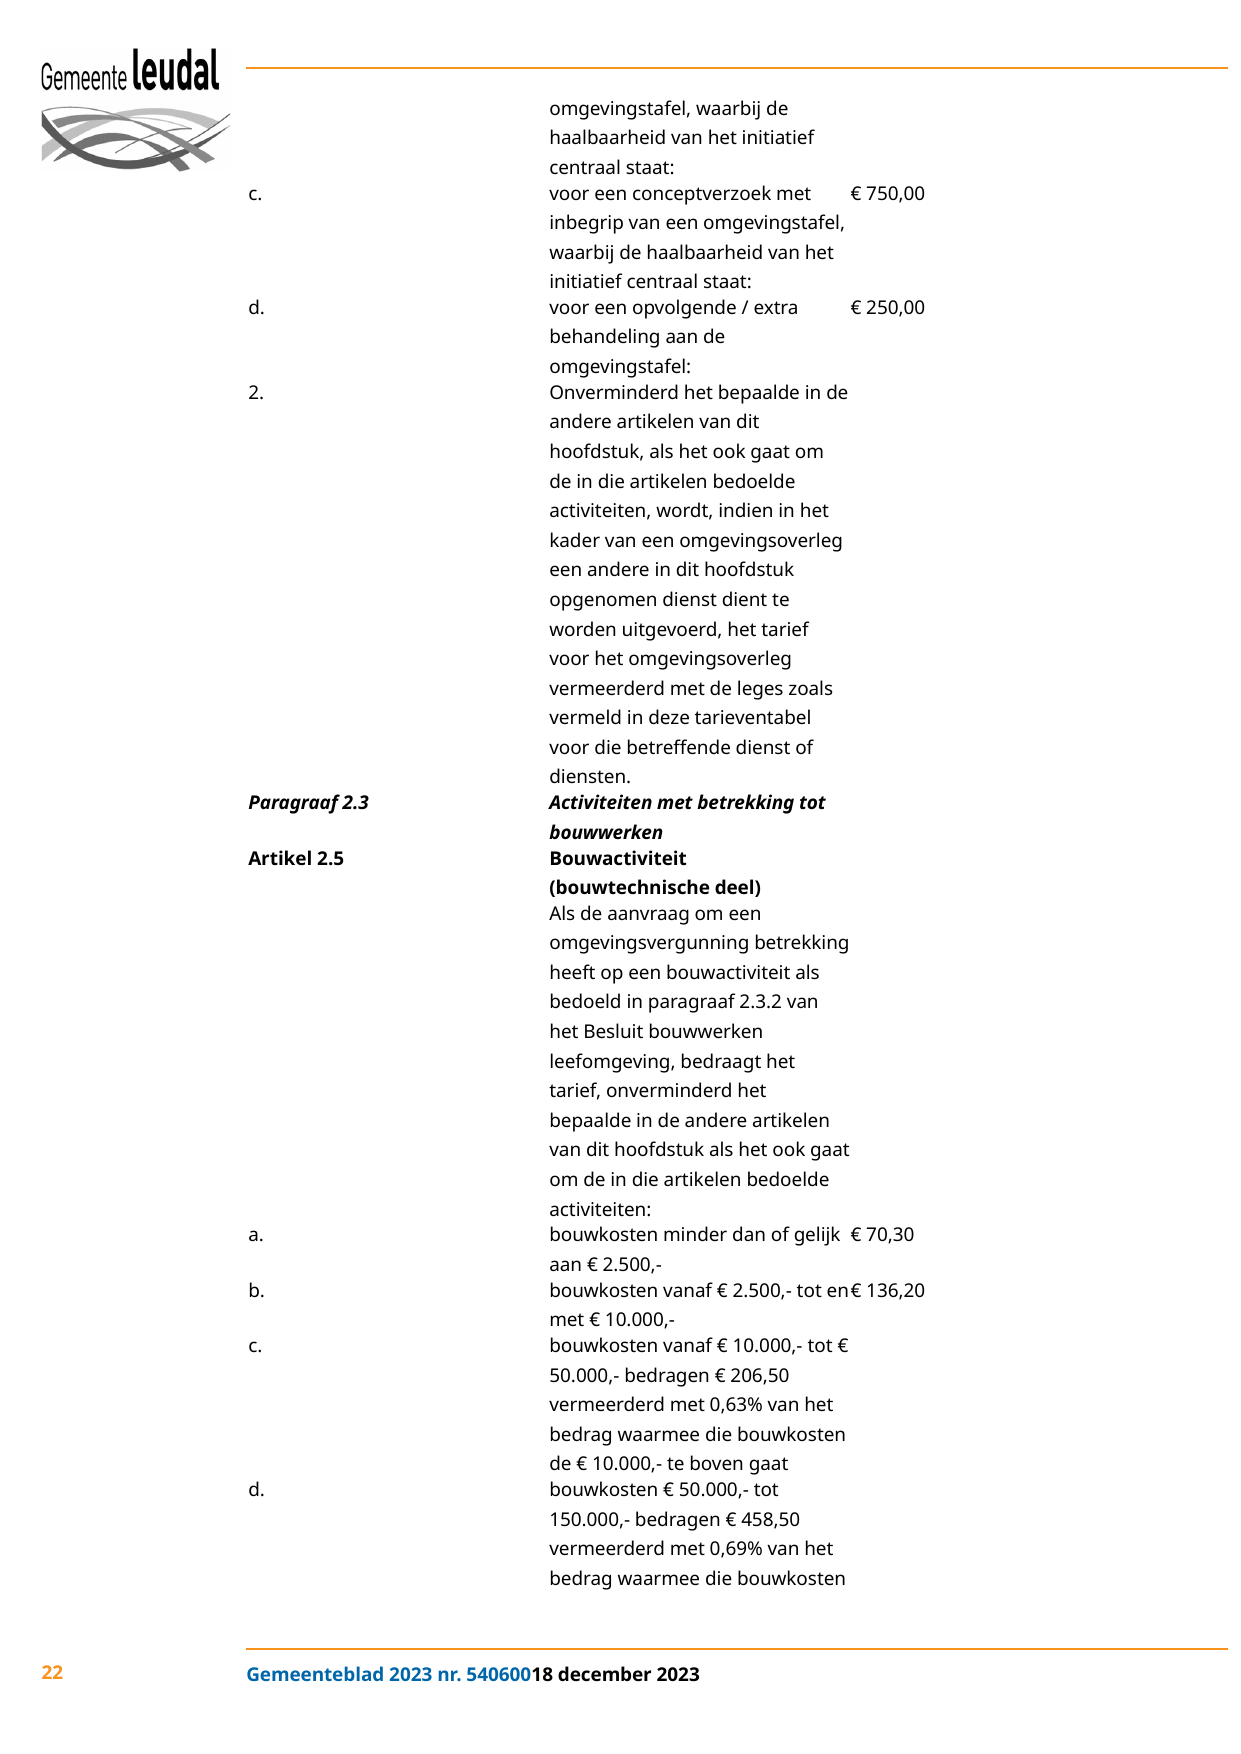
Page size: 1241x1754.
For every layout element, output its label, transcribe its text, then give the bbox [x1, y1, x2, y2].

table_cell Activiteiten met betrekking tot bouwwerken [549, 789, 850, 845]
table_cell [850, 845, 1152, 900]
table_cell Als de aanvraag om een omgevingsvergunning betrekking heeft op een bouwactiviteit als bedoeld in paragraaf 2.3.2 van het Besluit bouwwerken leefomgeving, bedraagt het tarief, onverminderd het bepaalde in de andere artikelen van dit hoofdstuk als het ook gaat om de in die artikelen bedoelde activiteiten: [549, 900, 850, 1222]
table_cell [850, 789, 1152, 845]
table_cell Artikel 2.5 [248, 845, 549, 900]
table_cell d. [248, 1476, 549, 1591]
table_cell € 70,30 [850, 1222, 1152, 1277]
table_cell bouwkosten € 50.000,- tot 150.000,- bedragen € 458,50 vermeerderd met 0,69% van het bedrag waarmee die bouwkosten [549, 1476, 850, 1591]
picture [41, 47, 231, 172]
table_cell bouwkosten vanaf € 10.000,- tot € 50.000,- bedragen € 206,50 vermeerderd met 0,63% van het bedrag waarmee die bouwkosten de € 10.000,- te boven gaat [549, 1332, 850, 1476]
table_cell [850, 95, 1152, 180]
table_cell Paragraaf 2.3 [248, 789, 549, 845]
table_cell a. [248, 1222, 549, 1277]
table_cell [850, 900, 1152, 1222]
table_cell [248, 95, 549, 180]
table_cell bouwkosten vanaf € 2.500,- tot en met € 10.000,- [549, 1277, 850, 1332]
table_cell Onverminderd het bepaalde in de andere artikelen van dit hoofdstuk, als het ook gaat om de in die artikelen bedoelde activiteiten, wordt, indien in het kader van een omgevingsoverleg een andere in dit hoofdstuk opgenomen dienst dient te worden uitgevoerd, het tarief voor het omgevingsoverleg vermeerderd met de leges zoals vermeld in deze tarieventabel voor die betreffende dienst of diensten. [549, 379, 850, 789]
table_cell 2. [248, 379, 549, 789]
table_cell voor een opvolgende / extra behandeling aan de omgevingstafel: [549, 294, 850, 379]
table_cell [850, 1332, 1152, 1476]
table_cell [248, 900, 549, 1222]
table_cell [850, 379, 1152, 789]
table_cell c. [248, 180, 549, 294]
table_cell € 250,00 [850, 294, 1152, 379]
table_cell b. [248, 1277, 549, 1332]
table_cell Bouwactiviteit (bouwtechnische deel) [549, 845, 850, 900]
table_cell [850, 1476, 1152, 1591]
table_cell € 750,00 [850, 180, 1152, 294]
table_cell voor een conceptverzoek met inbegrip van een omgevingstafel, waarbij de haalbaarheid van het initiatief centraal staat: [549, 180, 850, 294]
table_cell c. [248, 1332, 549, 1476]
table_cell omgevingstafel, waarbij de haalbaarheid van het initiatief centraal staat: [549, 95, 850, 180]
table_cell d. [248, 294, 549, 379]
table_cell bouwkosten minder dan of gelijk aan € 2.500,- [549, 1222, 850, 1277]
table_cell € 136,20 [850, 1277, 1152, 1332]
